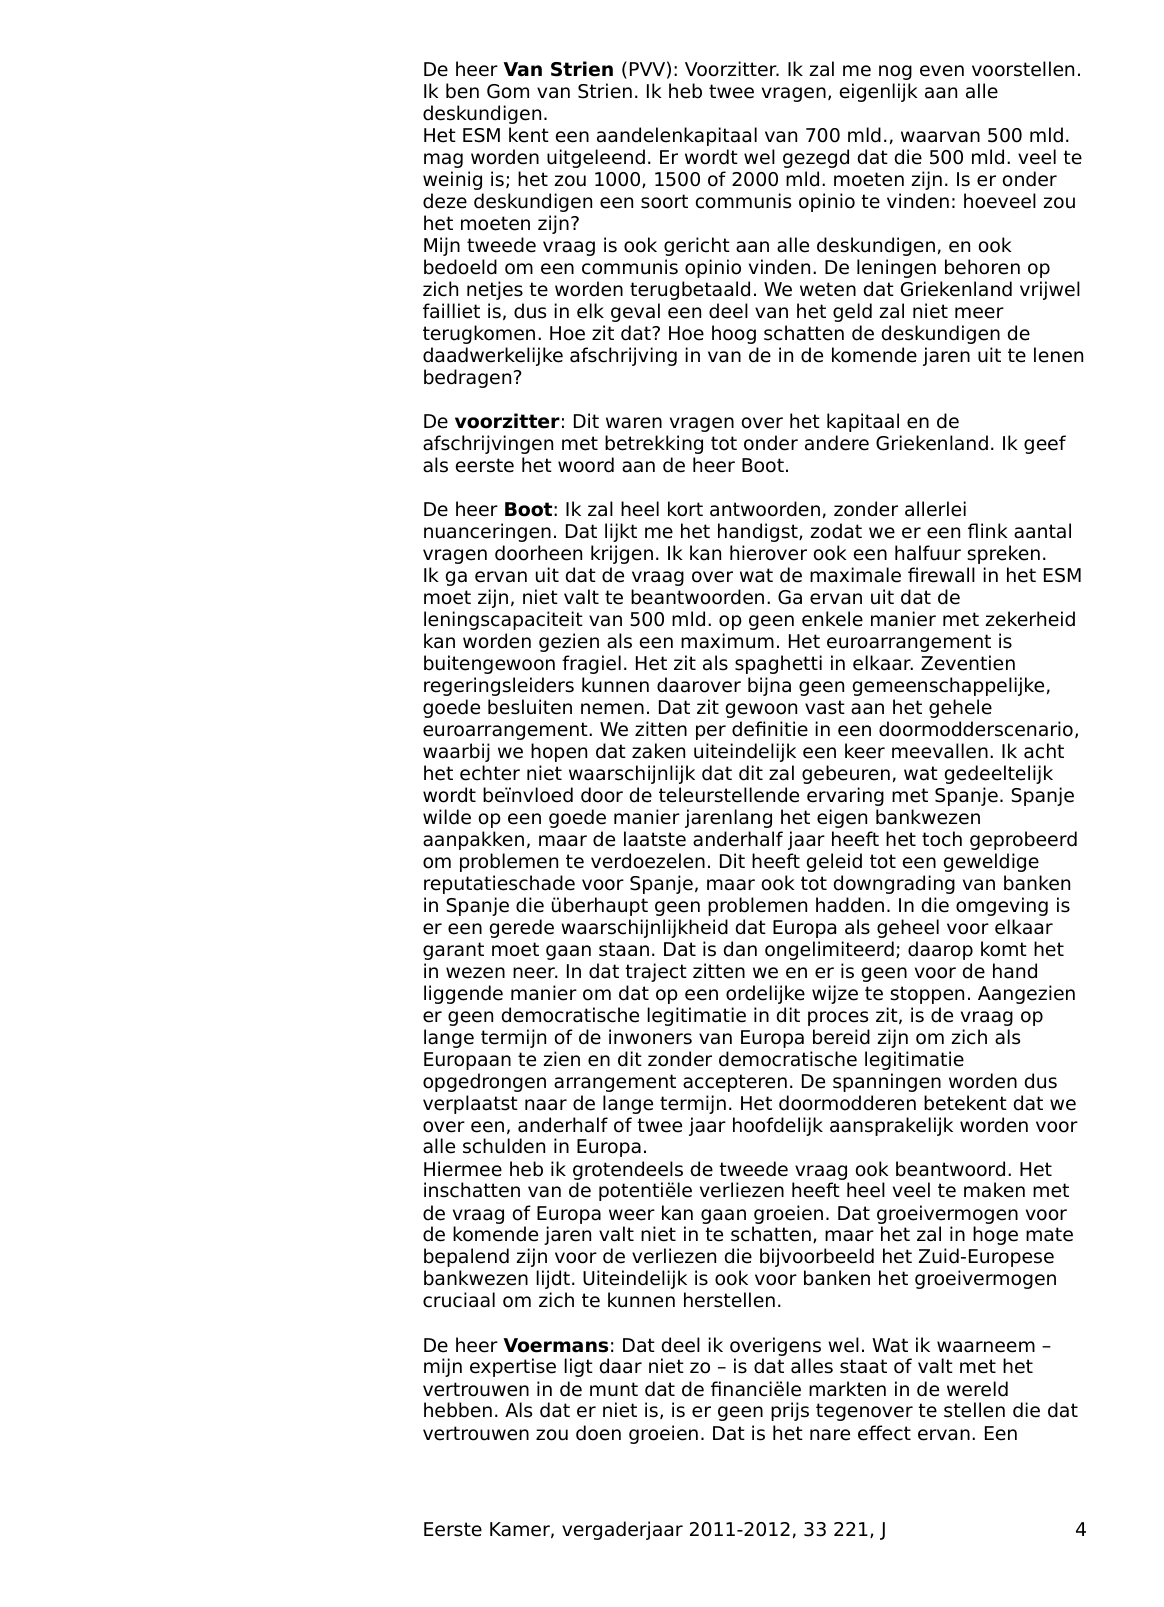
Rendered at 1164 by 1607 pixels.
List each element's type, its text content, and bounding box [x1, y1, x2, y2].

text Hiermee heb ik grotendeels de tweede vraag ook beantwoord. Het inschatten van de potentiële verliezen heeft heel veel te maken met de vraag of Europa weer kan gaan groeien. Dat groeivermogen voor de komende jaren valt niet in te schatten, maar het zal in hoge mate bepalend zijn voor de verliezen die bijvoorbeeld het Zuid-Europese bankwezen lijdt. Uiteindelijk is ook voor banken het groeivermogen cruciaal om zich te kunnen herstellen. [422, 1158, 1087, 1312]
text Mijn tweede vraag is ook gericht aan alle deskundigen, en ook bedoeld om een communis opinio vinden. De leningen behoren op zich netjes te worden terugbetaald. We weten dat Griekenland vrijwel failliet is, dus in elk geval een deel van het geld zal niet meer terugkomen. Hoe zit dat? Hoe hoog schatten de deskundigen de daadwerkelijke afschrijving in van de in de komende jaren uit te lenen bedragen? [422, 235, 1087, 389]
text De heer Boot: Ik zal heel kort antwoorden, zonder allerlei nuanceringen. Dat lijkt me het handigst, zodat we er een flink aantal vragen doorheen krijgen. Ik kan hierover ook een halfuur spreken. [422, 499, 1087, 565]
text Het ESM kent een aandelenkapitaal van 700 mld., waarvan 500 mld. mag worden uitgeleend. Er wordt wel gezegd dat die 500 mld. veel te weinig is; het zou 1000, 1500 of 2000 mld. moeten zijn. Is er onder deze deskundigen een soort communis opinio te vinden: hoeveel zou het moeten zijn? [422, 125, 1087, 235]
text De heer Van Strien (PVV): Voorzitter. Ik zal me nog even voorstellen. Ik ben Gom van Strien. Ik heb twee vragen, eigenlijk aan alle deskundigen. [422, 59, 1087, 125]
text De voorzitter: Dit waren vragen over het kapitaal en de afschrijvingen met betrekking tot onder andere Griekenland. Ik geef als eerste het woord aan de heer Boot. [422, 411, 1087, 477]
text De heer Voermans: Dat deel ik overigens wel. Wat ik waarneem – mijn expertise ligt daar niet zo – is dat alles staat of valt met het vertrouwen in de munt dat de financiële markten in de wereld hebben. Als dat er niet is, is er geen prijs tegenover te stellen die dat vertrouwen zou doen groeien. Dat is het nare effect ervan. Een [422, 1334, 1087, 1444]
text Ik ga ervan uit dat de vraag over wat de maximale firewall in het ESM moet zijn, niet valt te beantwoorden. Ga ervan uit dat de leningscapaciteit van 500 mld. op geen enkele manier met zekerheid kan worden gezien als een maximum. Het euroarrangement is buitengewoon fragiel. Het zit als spaghetti in elkaar. Zeventien regeringsleiders kunnen daarover bijna geen gemeenschappelijke, goede besluiten nemen. Dat zit gewoon vast aan het gehele euroarrangement. We zitten per definitie in een doormodderscenario, waarbij we hopen dat zaken uiteindelijk een keer meevallen. Ik acht het echter niet waarschijnlijk dat dit zal gebeuren, wat gedeeltelijk wordt beïnvloed door de teleurstellende ervaring met Spanje. Spanje wilde op een goede manier jarenlang het eigen bankwezen aanpakken, maar de laatste anderhalf jaar heeft het toch geprobeerd om problemen te verdoezelen. Dit heeft geleid tot een geweldige reputatieschade voor Spanje, maar ook tot downgrading van banken in Spanje die überhaupt geen problemen hadden. In die omgeving is er een gerede waarschijnlijkheid dat Europa als geheel voor elkaar garant moet gaan staan. Dat is dan ongelimiteerd; daarop komt het in wezen neer. In dat traject zitten we en er is geen voor de hand liggende manier om dat op een ordelijke wijze te stoppen. Aangezien er geen democratische legitimatie in dit proces zit, is de vraag op lange termijn of de inwoners van Europa bereid zijn om zich als Europaan te zien en dit zonder democratische legitimatie opgedrongen arrangement accepteren. De spanningen worden dus verplaatst naar de lange termijn. Het doormodderen betekent dat we over een, anderhalf of twee jaar hoofdelijk aansprakelijk worden voor alle schulden in Europa. [422, 565, 1087, 1158]
